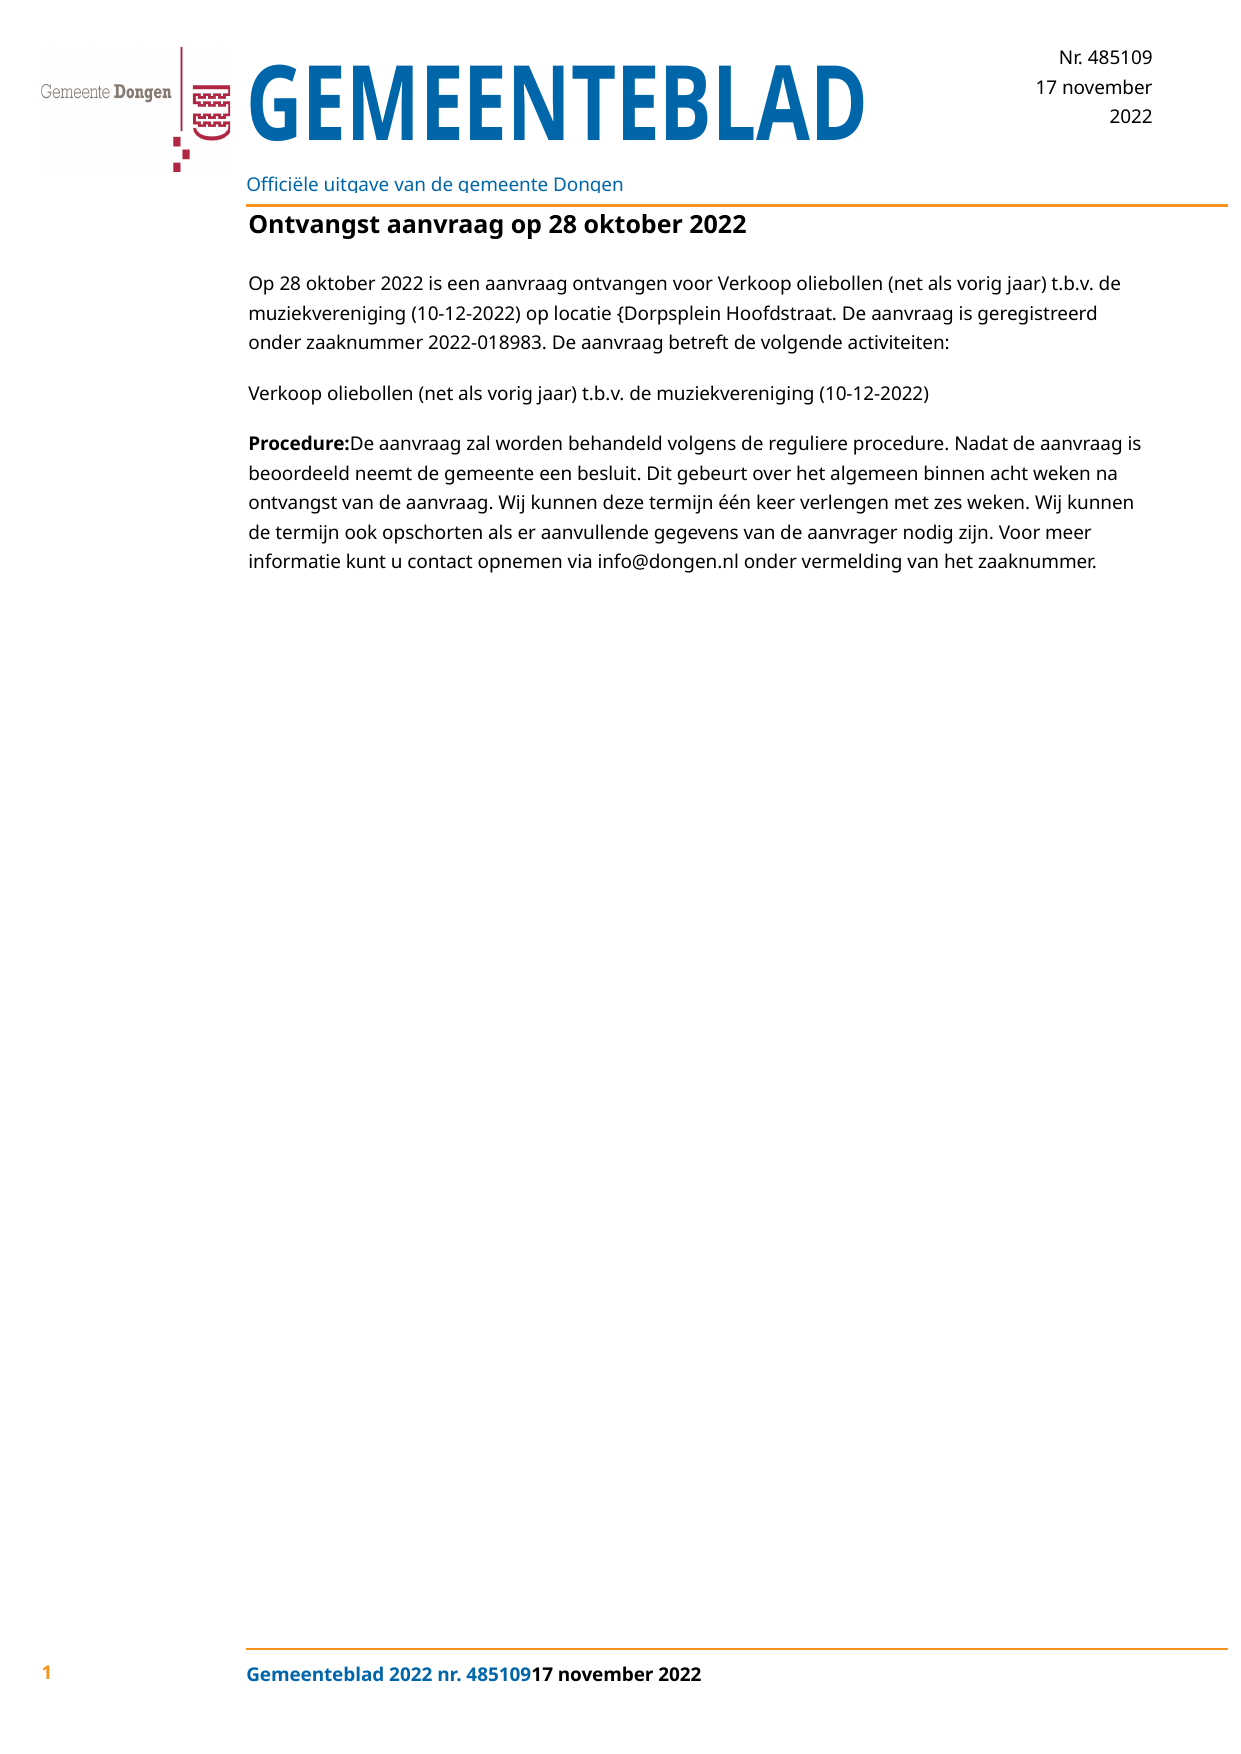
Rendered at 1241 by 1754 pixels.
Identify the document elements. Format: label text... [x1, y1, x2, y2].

text Verkoop oliebollen (net als vorig jaar) t.b.v. de muziekvereniging (10-12-2022) [248, 380, 1152, 406]
text Op 28 oktober 2022 is een aanvraag ontvangen voor Verkoop oliebollen (net als vorig jaar) t.b.v. de muziekvereniging (10-12-2022) op locatie {Dorpsplein Hoofdstraat. De aanvraag is geregistreerd onder zaaknummer 2022-018983. De aanvraag betreft de volgende activiteiten: [248, 270, 1152, 355]
picture [41, 47, 231, 172]
text Procedure:De aanvraag zal worden behandeld volgens de reguliere procedure. Nadat de aanvraag is beoordeeld neemt de gemeente een besluit. Dit gebeurt over het algemeen binnen acht weken na ontvangst van de aanvraag. Wij kunnen deze termijn één keer verlengen met zes weken. Wij kunnen de termijn ook opschorten als er aanvullende gegevens van de aanvrager nodig zijn. Voor meer informatie kunt u contact opnemen via info@dongen.nl onder vermelding van het zaaknummer. [248, 430, 1152, 574]
text Ontvangst aanvraag op 28 oktober 2022 [248, 207, 1152, 241]
